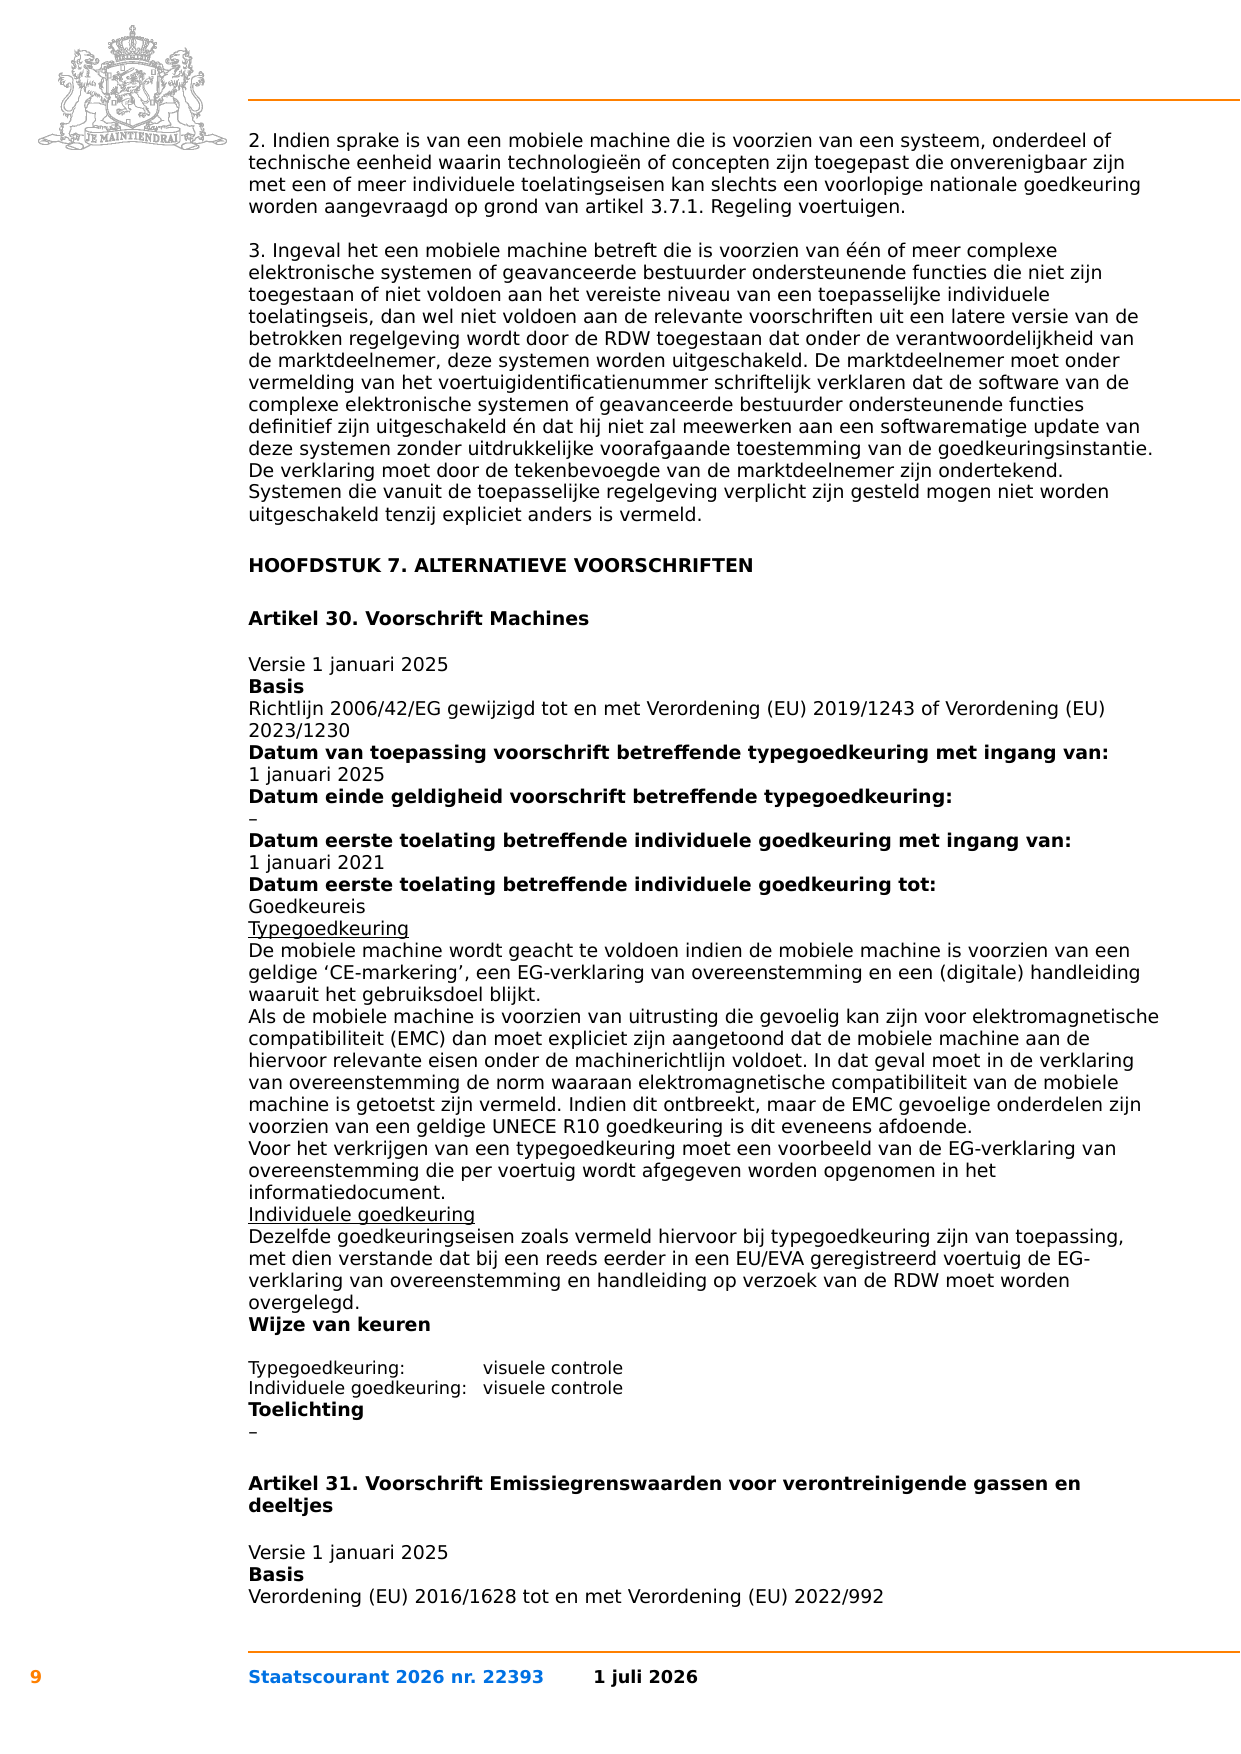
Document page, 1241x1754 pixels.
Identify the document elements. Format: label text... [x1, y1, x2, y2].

text Goedkeureis [248, 896, 1163, 918]
text Richtlijn 2006/42/EG gewijzigd tot en met Verordening (EU) 2019/1243 of Verordening (EU) 2023/1230 [248, 698, 1163, 742]
text 1 januari 2025 [248, 764, 1163, 786]
table_header Typegoedkeuring: [248, 1358, 477, 1378]
text Verordening (EU) 2016/1628 tot en met Verordening (EU) 2022/992 [248, 1586, 1163, 1608]
text Datum eerste toelating betreffende individuele goedkeuring met ingang van: [248, 830, 1163, 852]
text 1 januari 2021 [248, 852, 1163, 874]
text Toelichting [248, 1399, 1163, 1421]
text De mobiele machine wordt geacht te voldoen indien de mobiele machine is voorzien van een geldige ‘CE-markering’, een EG-verklaring van overeenstemming en een (digitale) handleiding waaruit het gebruiksdoel blijkt. [248, 940, 1163, 1006]
picture [38, 25, 227, 150]
table_cell Individuele goedkeuring: [248, 1378, 477, 1399]
text – [248, 808, 1163, 830]
subtitle Artikel 30. Voorschrift Machines [248, 607, 1163, 629]
text Versie 1 januari 2025 [248, 654, 1163, 676]
text Datum van toepassing voorschrift betreffende typegoedkeuring met ingang van: [248, 742, 1163, 764]
subtitle HOOFDSTUK 7. ALTERNATIEVE VOORSCHRIFTEN [248, 555, 1163, 577]
text Versie 1 januari 2025 [248, 1542, 1163, 1564]
text 3. Ingeval het een mobiele machine betreft die is voorzien van één of meer complexe elektronische systemen of geavanceerde bestuurder ondersteunende functies die niet zijn toegestaan of niet voldoen aan het vereiste niveau van een toepasselijke individuele toelatingseis, dan wel niet voldoen aan de relevante voorschriften uit een latere versie van de betrokken regelgeving wordt door de RDW toegestaan dat onder de verantwoordelijkheid van de marktdeelnemer, deze systemen worden uitgeschakeld. De marktdeelnemer moet onder vermelding van het voertuigidentificatienummer schriftelijk verklaren dat de software van de complexe elektronische systemen of geavanceerde bestuurder ondersteunende functies definitief zijn uitgeschakeld én dat hij niet zal meewerken aan een softwarematige update van deze systemen zonder uitdrukkelijke voorafgaande toestemming van de goedkeuringsinstantie. De verklaring moet door de tekenbevoegde van de marktdeelnemer zijn ondertekend. Systemen die vanuit de toepasselijke regelgeving verplicht zijn gesteld mogen niet worden uitgeschakeld tenzij expliciet anders is vermeld. [248, 240, 1163, 525]
text Als de mobiele machine is voorzien van uitrusting die gevoelig kan zijn voor elektromagnetische compatibiliteit (EMC) dan moet expliciet zijn aangetoond dat de mobiele machine aan de hiervoor relevante eisen onder de machinerichtlijn voldoet. In dat geval moet in de verklaring van overeenstemming de norm waaraan elektromagnetische compatibiliteit van de mobiele machine is getoetst zijn vermeld. Indien dit ontbreekt, maar de EMC gevoelige onderdelen zijn voorzien van een geldige UNECE R10 goedkeuring is dit eveneens afdoende. [248, 1006, 1163, 1138]
table_cell visuele controle [477, 1378, 1163, 1399]
text Individuele goedkeuring [248, 1204, 1163, 1226]
text Datum eerste toelating betreffende individuele goedkeuring tot: [248, 874, 1163, 896]
text – [248, 1421, 1163, 1443]
text Dezelfde goedkeuringseisen zoals vermeld hiervoor bij typegoedkeuring zijn van toepassing, met dien verstande dat bij een reeds eerder in een EU/EVA geregistreerd voertuig de EG-verklaring van overeenstemming en handleiding op verzoek van de RDW moet worden overgelegd. [248, 1226, 1163, 1314]
text Typegoedkeuring [248, 918, 1163, 940]
text Wijze van keuren [248, 1314, 1163, 1336]
text Basis [248, 1564, 1163, 1586]
text Basis [248, 676, 1163, 698]
table_header visuele controle [477, 1358, 1163, 1378]
text Voor het verkrijgen van een typegoedkeuring moet een voorbeeld van de EG-verklaring van overeenstemming die per voertuig wordt afgegeven worden opgenomen in het informatiedocument. [248, 1138, 1163, 1204]
subtitle Artikel 31. Voorschrift Emissiegrenswaarden voor verontreinigende gassen en deeltjes [248, 1473, 1163, 1517]
text 2. Indien sprake is van een mobiele machine die is voorzien van een systeem, onderdeel of technische eenheid waarin technologieën of concepten zijn toegepast die onverenigbaar zijn met een of meer individuele toelatingseisen kan slechts een voorlopige nationale goedkeuring worden aangevraagd op grond van artikel 3.7.1. Regeling voertuigen. [248, 130, 1163, 218]
text Datum einde geldigheid voorschrift betreffende typegoedkeuring: [248, 786, 1163, 808]
